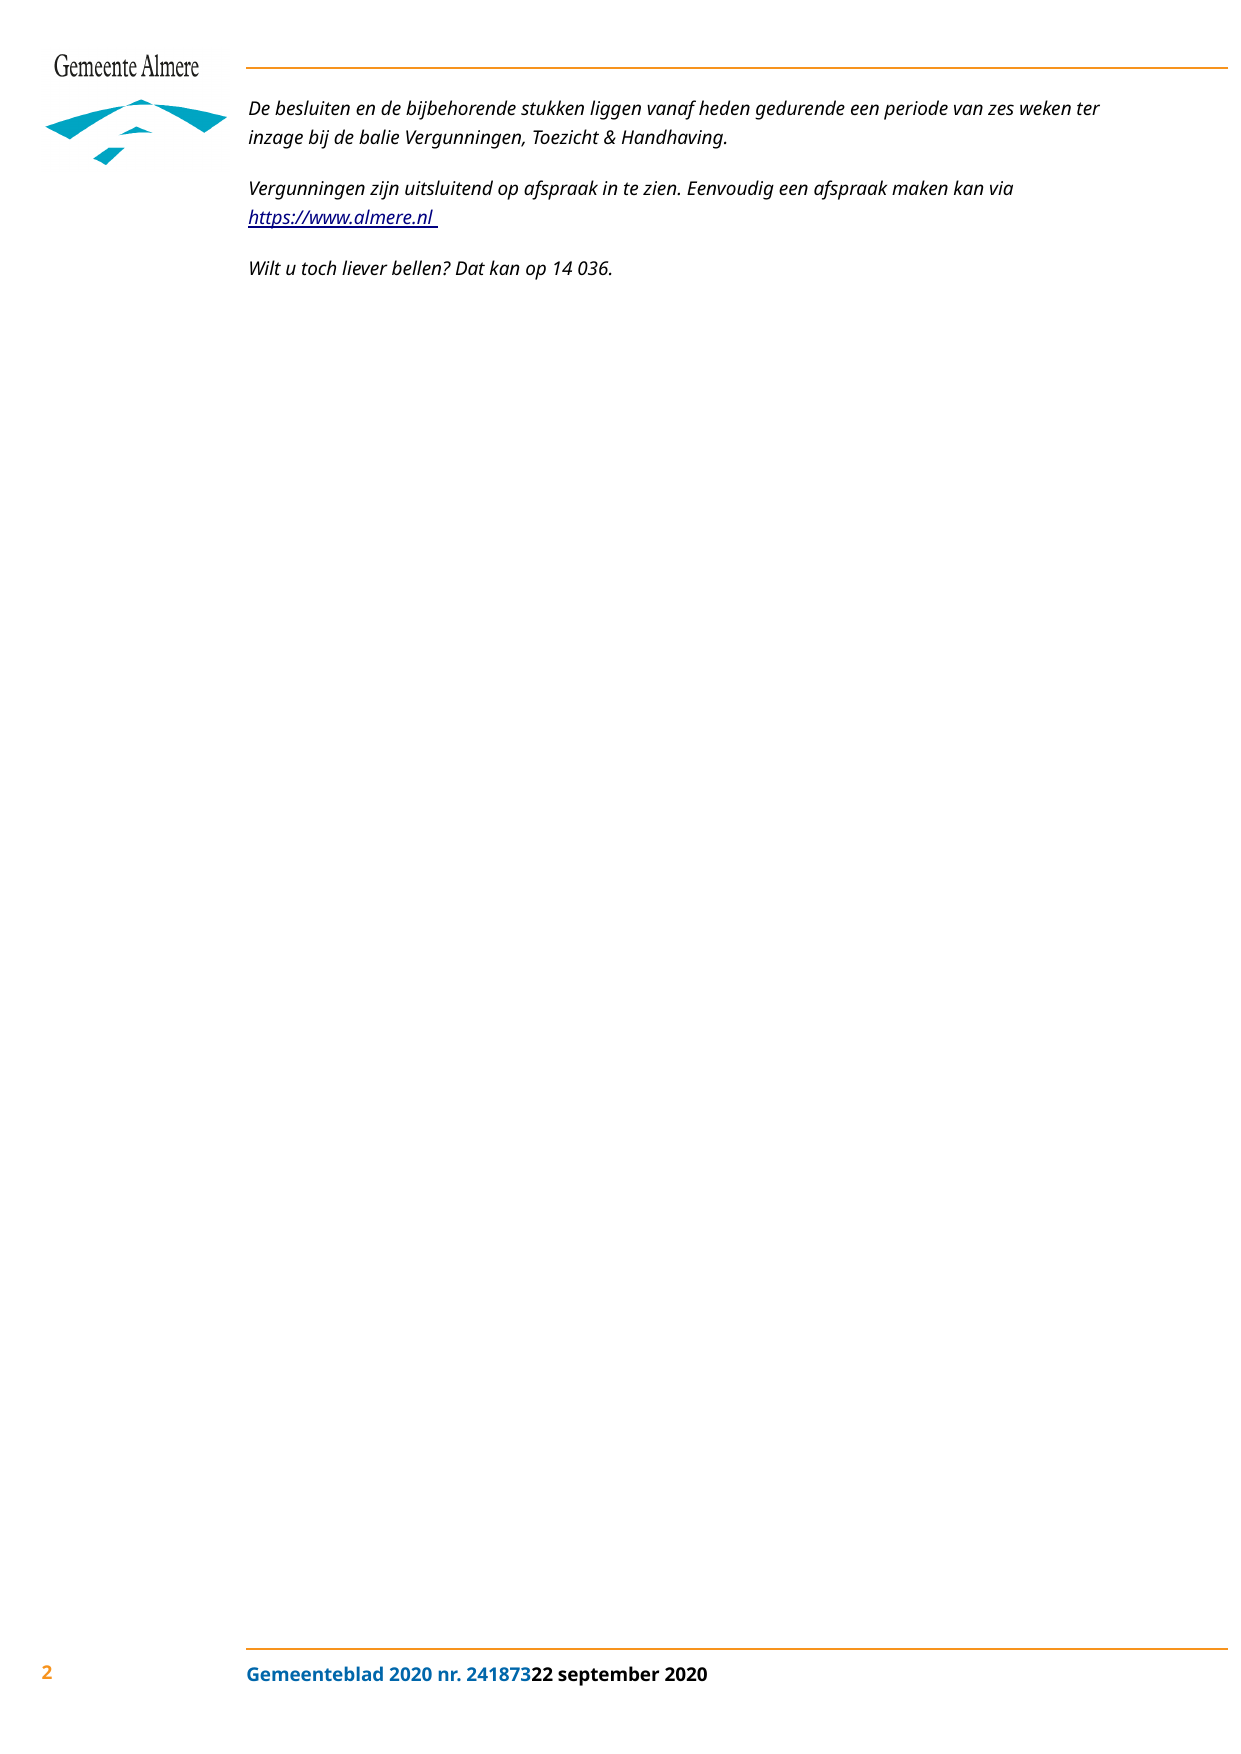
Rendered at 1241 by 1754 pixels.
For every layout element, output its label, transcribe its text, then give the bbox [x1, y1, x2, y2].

text Wilt u toch liever bellen? Dat kan op 14 036. [248, 255, 1152, 281]
picture [41, 47, 231, 172]
text De besluiten en de bijbehorende stukken liggen vanaf heden gedurende een periode van zes weken ter inzage bij de balie Vergunningen, Toezicht & Handhaving. [248, 95, 1152, 150]
text Vergunningen zijn uitsluitend op afspraak in te zien. Eenvoudig een afspraak maken kan via https://www.almere.nl [248, 175, 1152, 230]
